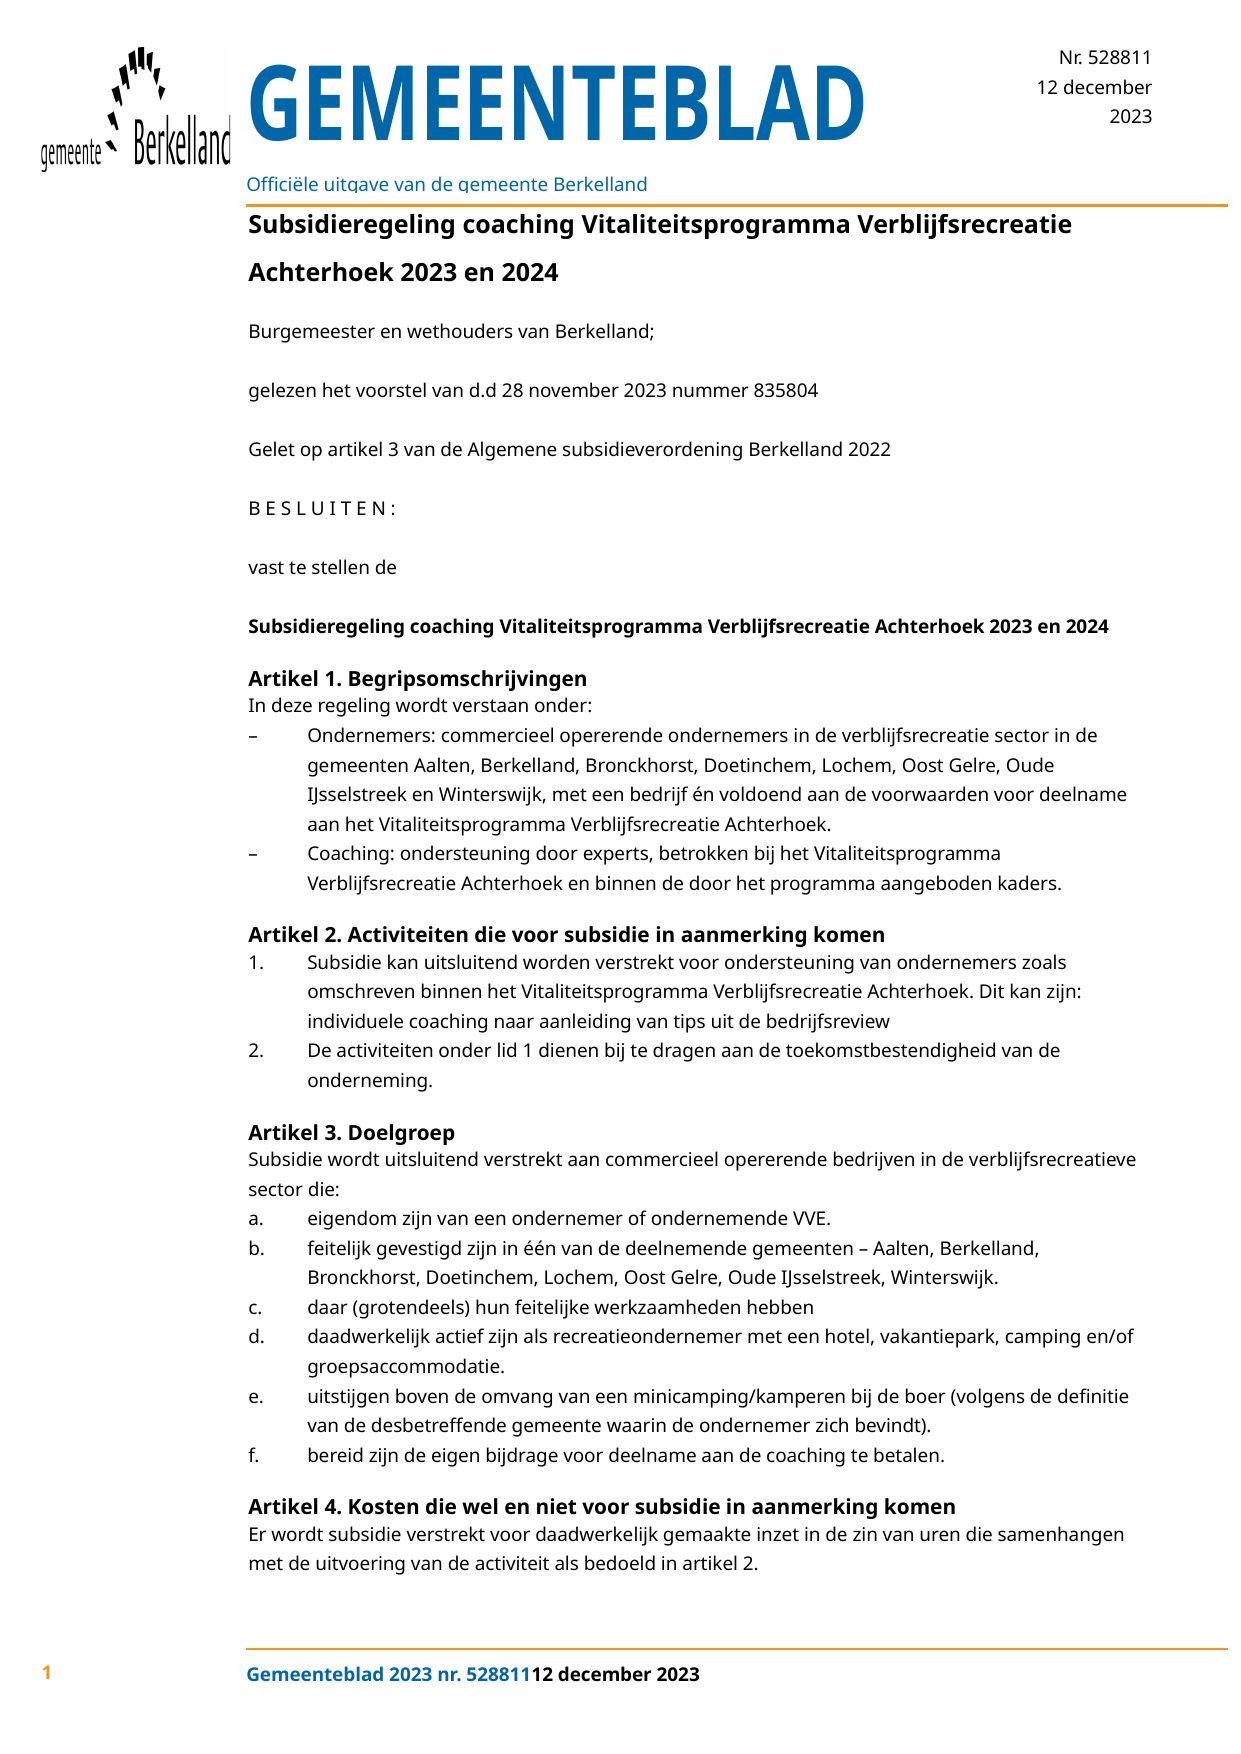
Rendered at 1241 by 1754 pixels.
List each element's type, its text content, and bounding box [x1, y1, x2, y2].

text Artikel 3. Doelgroep [248, 1118, 1152, 1146]
picture [41, 47, 231, 172]
list uitstijgen boven de omvang van een minicamping/kamperen bij de boer (volgens de definitie van de desbetreffende gemeente waarin de ondernemer zich bevindt). [248, 1383, 1152, 1438]
text Artikel 2. Activiteiten die voor subsidie in aanmerking komen [248, 921, 1152, 949]
list feitelijk gevestigd zijn in één van de deelnemende gemeenten – Aalten, Berkelland, Bronckhorst, Doetinchem, Lochem, Oost Gelre, Oude IJsselstreek, Winterswijk. [248, 1235, 1152, 1290]
text In deze regeling wordt verstaan onder: [248, 693, 1152, 718]
text gelezen het voorstel van d.d 28 november 2023 nummer 835804 [248, 377, 1152, 403]
text Subsidieregeling coaching Vitaliteitsprogramma Verblijfsrecreatie Achterhoek 2023 en 2024 [248, 614, 1152, 639]
text B E S L U I T E N : [248, 495, 1152, 521]
text Burgemeester en wethouders van Berkelland; [248, 318, 1152, 344]
text Subsidieregeling coaching Vitaliteitsprogramma Verblijfsrecreatie Achterhoek 2023 en 2024 [248, 207, 1152, 288]
list Coaching: ondersteuning door experts, betrokken bij het Vitaliteitsprogramma Verblijfsrecreatie Achterhoek en binnen de door het programma aangeboden kaders. [248, 841, 1152, 896]
text Er wordt subsidie verstrekt voor daadwerkelijk gemaakte inzet in de zin van uren die samenhangen met de uitvoering van de activiteit als bedoeld in artikel 2. [248, 1521, 1152, 1576]
text Subsidie wordt uitsluitend verstrekt aan commercieel opererende bedrijven in de verblijfsrecreatieve sector die: [248, 1146, 1152, 1201]
text Gelet op artikel 3 van de Algemene subsidieverordening Berkelland 2022 [248, 436, 1152, 462]
list daadwerkelijk actief zijn als recreatieondernemer met een hotel, vakantiepark, camping en/of groepsaccommodatie. [248, 1324, 1152, 1379]
list Subsidie kan uitsluitend worden verstrekt voor ondersteuning van ondernemers zoals omschreven binnen het Vitaliteitsprogramma Verblijfsrecreatie Achterhoek. Dit kan zijn: individuele coaching naar aanleiding van tips uit de bedrijfsreview [248, 949, 1152, 1034]
text Artikel 1. Begripsomschrijvingen [248, 664, 1152, 693]
list Ondernemers: commercieel opererende ondernemers in de verblijfsrecreatie sector in de gemeenten Aalten, Berkelland, Bronckhorst, Doetinchem, Lochem, Oost Gelre, Oude IJsselstreek en Winterswijk, met een bedrijf én voldoend aan de voorwaarden voor deelname aan het Vitaliteitsprogramma Verblijfsrecreatie Achterhoek. [248, 722, 1152, 837]
list daar (grotendeels) hun feitelijke werkzaamheden hebben [248, 1294, 1152, 1320]
text Artikel 4. Kosten die wel en niet voor subsidie in aanmerking komen [248, 1492, 1152, 1521]
list bereid zijn de eigen bijdrage voor deelname aan de coaching te betalen. [248, 1442, 1152, 1468]
list eigendom zijn van een ondernemer of ondernemende VVE. [248, 1205, 1152, 1231]
list De activiteiten onder lid 1 dienen bij te dragen aan de toekomstbestendigheid van de onderneming. [248, 1038, 1152, 1093]
text vast te stellen de [248, 554, 1152, 580]
